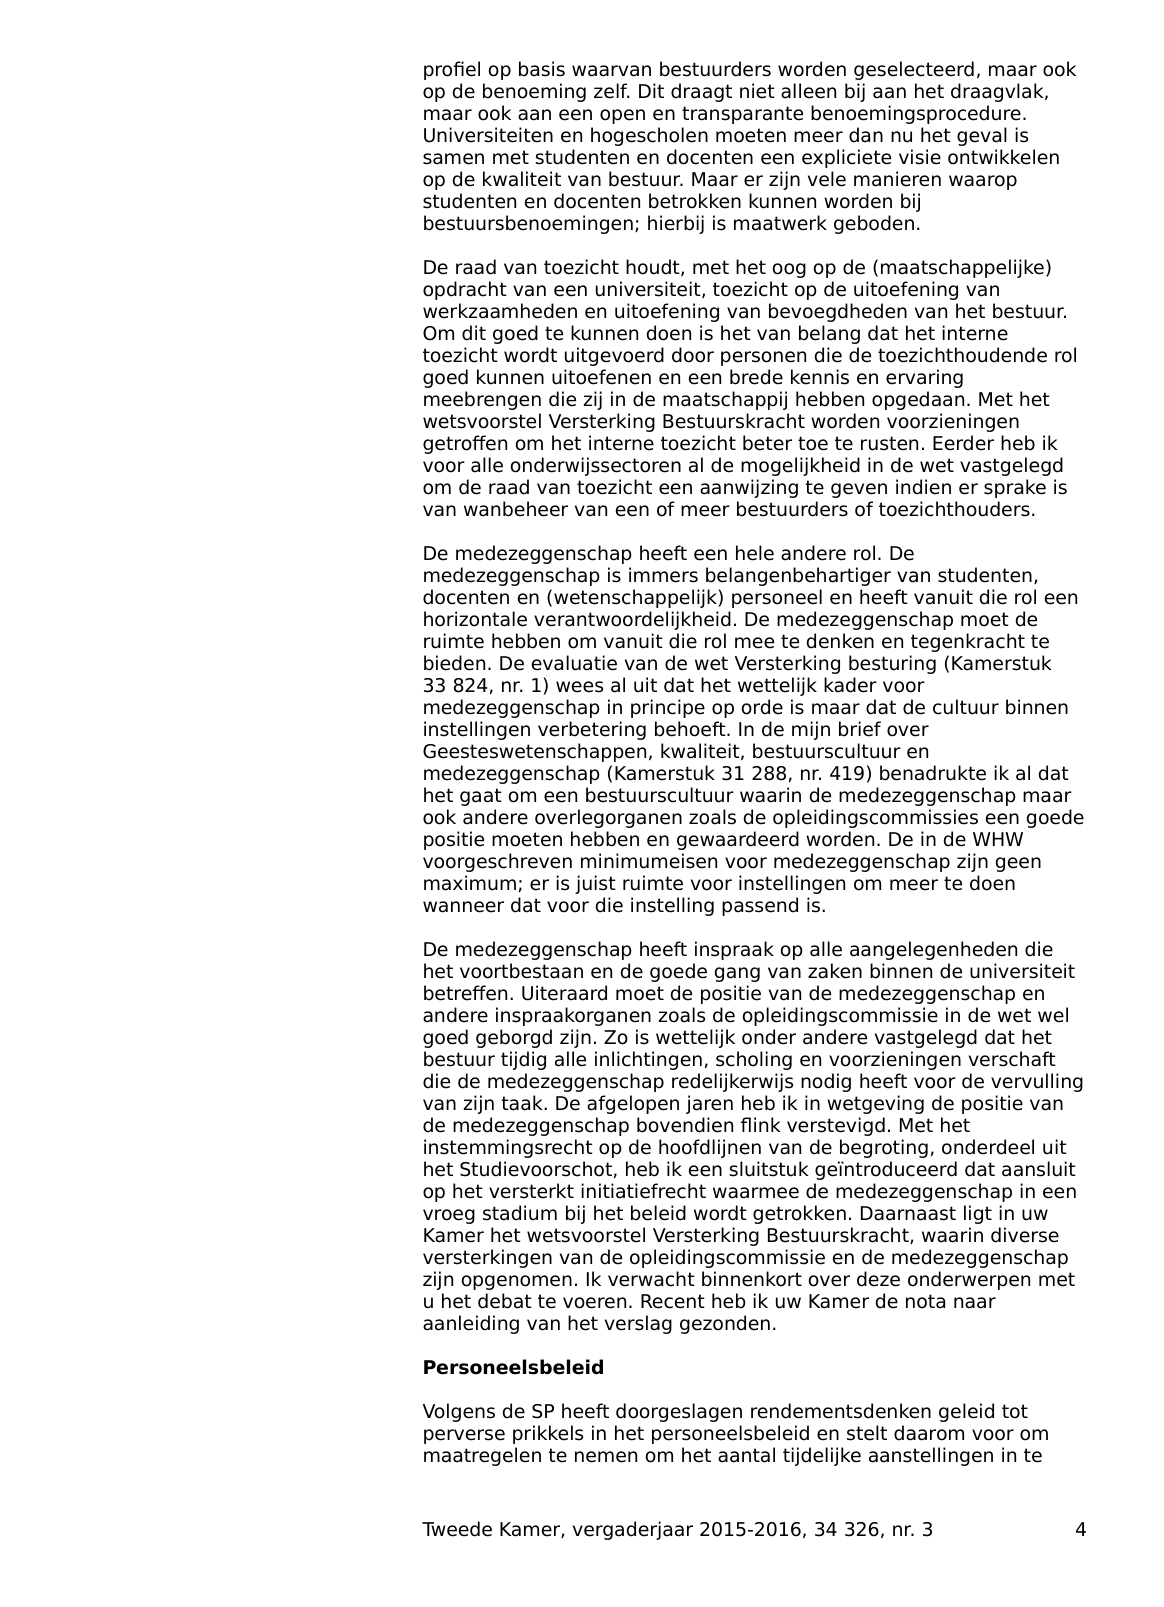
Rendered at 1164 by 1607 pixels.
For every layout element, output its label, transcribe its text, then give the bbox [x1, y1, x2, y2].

text Volgens de SP heeft doorgeslagen rendementsdenken geleid tot perverse prikkels in het personeelsbeleid en stelt daarom voor om maatregelen te nemen om het aantal tijdelijke aanstellingen in te [422, 1401, 1087, 1467]
text De medezeggenschap heeft inspraak op alle aangelegenheden die het voortbestaan en de goede gang van zaken binnen de universiteit betreffen. Uiteraard moet de positie van de medezeggenschap en andere inspraakorganen zoals de opleidingscommissie in de wet wel goed geborgd zijn. Zo is wettelijk onder andere vastgelegd dat het bestuur tijdig alle inlichtingen, scholing en voorzieningen verschaft die de medezeggenschap redelijkerwijs nodig heeft voor de vervulling van zijn taak. De afgelopen jaren heb ik in wetgeving de positie van de medezeggenschap bovendien flink verstevigd. Met het instemmingsrecht op de hoofdlijnen van de begroting, onderdeel uit het Studievoorschot, heb ik een sluitstuk geïntroduceerd dat aansluit op het versterkt initiatiefrecht waarmee de medezeggenschap in een vroeg stadium bij het beleid wordt getrokken. Daarnaast ligt in uw Kamer het wetsvoorstel Versterking Bestuurskracht, waarin diverse versterkingen van de opleidingscommissie en de medezeggenschap zijn opgenomen. Ik verwacht binnenkort over deze onderwerpen met u het debat te voeren. Recent heb ik uw Kamer de nota naar aanleiding van het verslag gezonden. [422, 939, 1087, 1334]
text profiel op basis waarvan bestuurders worden geselecteerd, maar ook op de benoeming zelf. Dit draagt niet alleen bij aan het draagvlak, maar ook aan een open en transparante benoemingsprocedure. Universiteiten en hogescholen moeten meer dan nu het geval is samen met studenten en docenten een expliciete visie ontwikkelen op de kwaliteit van bestuur. Maar er zijn vele manieren waarop studenten en docenten betrokken kunnen worden bij bestuursbenoemingen; hierbij is maatwerk geboden. [422, 59, 1087, 235]
subtitle Personeelsbeleid [422, 1357, 1087, 1379]
text De medezeggenschap heeft een hele andere rol. De medezeggenschap is immers belangenbehartiger van studenten, docenten en (wetenschappelijk) personeel en heeft vanuit die rol een horizontale verantwoordelijkheid. De medezeggenschap moet de ruimte hebben om vanuit die rol mee te denken en tegenkracht te bieden. De evaluatie van de wet Versterking besturing (Kamerstuk 33 824, nr. 1) wees al uit dat het wettelijk kader voor medezeggenschap in principe op orde is maar dat de cultuur binnen instellingen verbetering behoeft. In de mijn brief over Geesteswetenschappen, kwaliteit, bestuurscultuur en medezeggenschap (Kamerstuk 31 288, nr. 419) benadrukte ik al dat het gaat om een bestuurscultuur waarin de medezeggenschap maar ook andere overlegorganen zoals de opleidingscommissies een goede positie moeten hebben en gewaardeerd worden. De in de WHW voorgeschreven minimumeisen voor medezeggenschap zijn geen maximum; er is juist ruimte voor instellingen om meer te doen wanneer dat voor die instelling passend is. [422, 543, 1087, 917]
text De raad van toezicht houdt, met het oog op de (maatschappelijke) opdracht van een universiteit, toezicht op de uitoefening van werkzaamheden en uitoefening van bevoegdheden van het bestuur. Om dit goed te kunnen doen is het van belang dat het interne toezicht wordt uitgevoerd door personen die de toezichthoudende rol goed kunnen uitoefenen en een brede kennis en ervaring meebrengen die zij in de maatschappij hebben opgedaan. Met het wetsvoorstel Versterking Bestuurskracht worden voorzieningen getroffen om het interne toezicht beter toe te rusten. Eerder heb ik voor alle onderwijssectoren al de mogelijkheid in de wet vastgelegd om de raad van toezicht een aanwijzing te geven indien er sprake is van wanbeheer van een of meer bestuurders of toezichthouders. [422, 257, 1087, 521]
